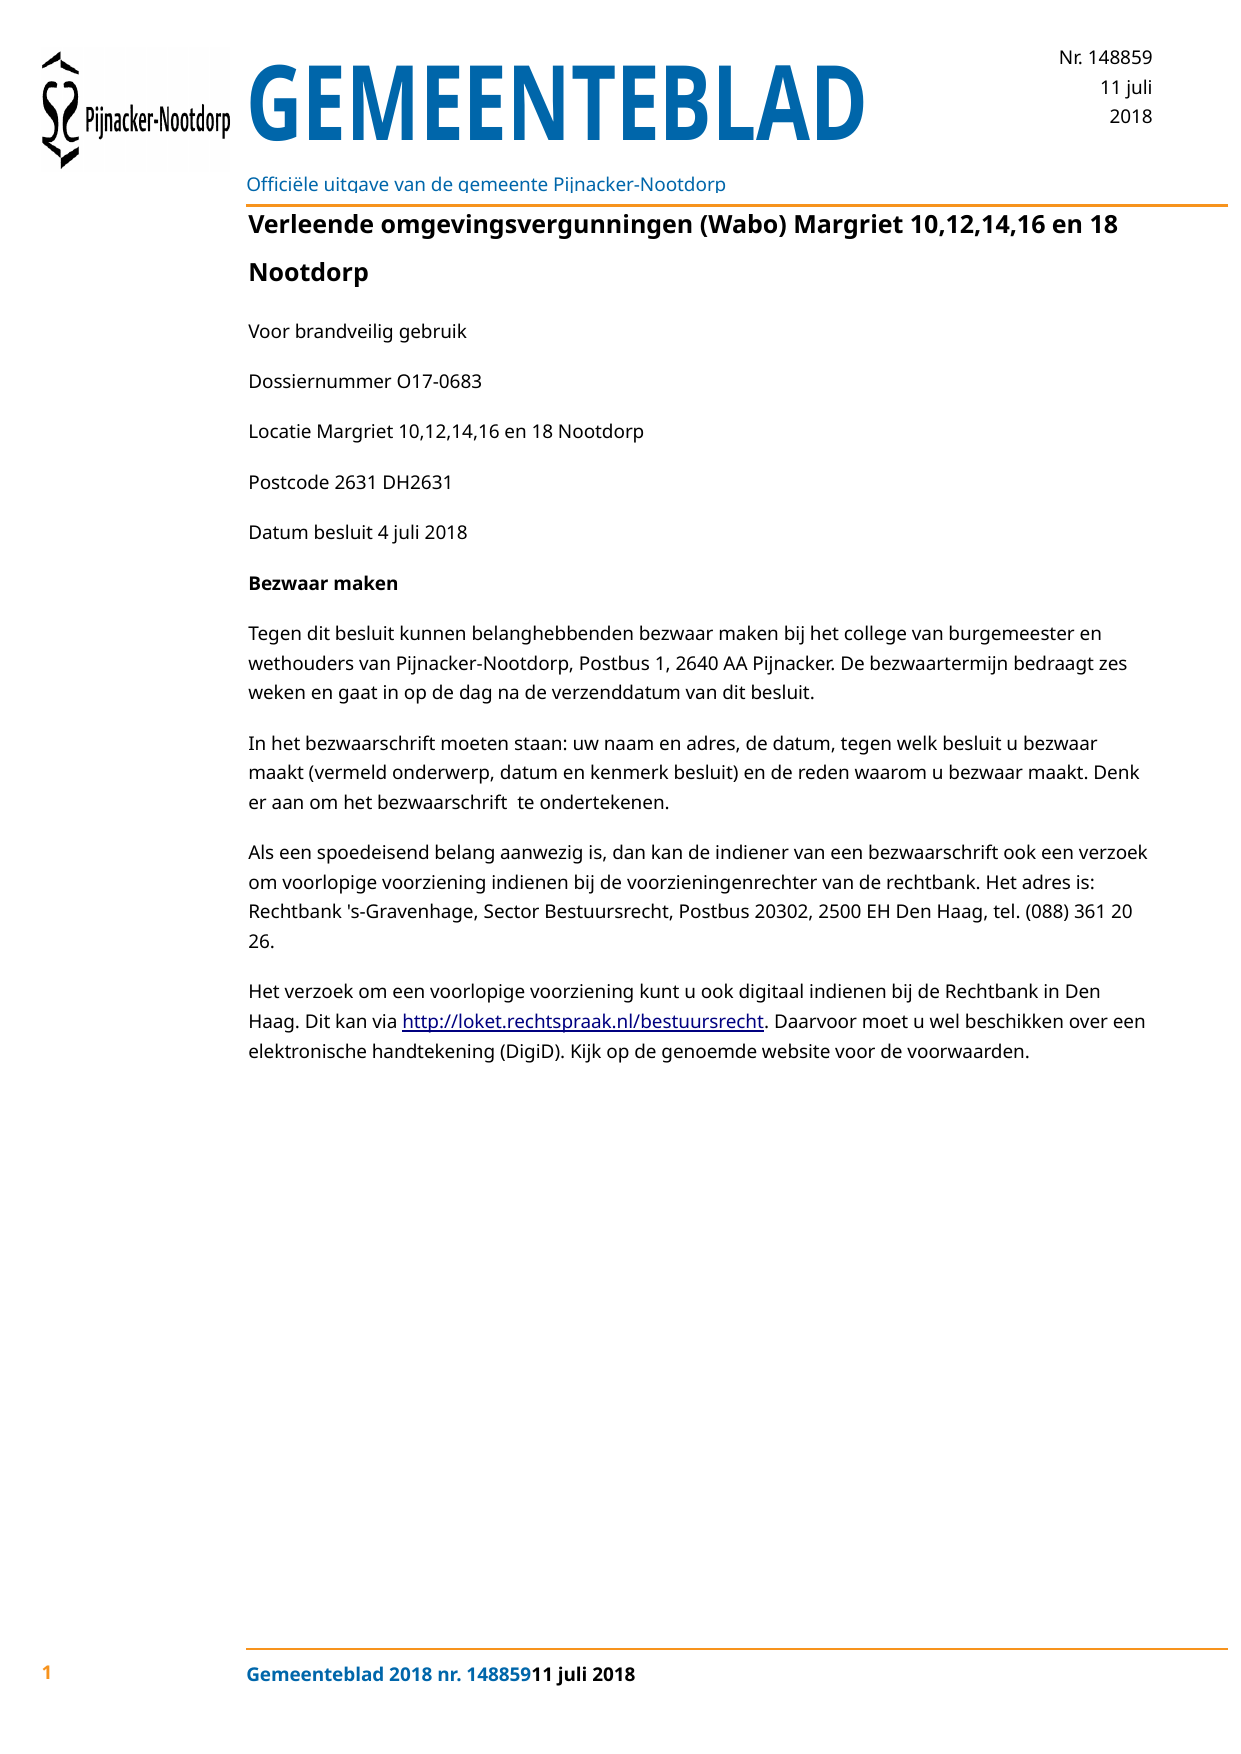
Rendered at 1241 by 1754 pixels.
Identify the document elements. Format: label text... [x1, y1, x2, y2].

picture [41, 47, 231, 172]
text In het bezwaarschrift moeten staan: uw naam en adres, de datum, tegen welk besluit u bezwaar maakt (vermeld onderwerp, datum en kenmerk besluit) en de reden waarom u bezwaar maakt. Denk er aan om het bezwaarschrift te ondertekenen. [248, 730, 1152, 815]
text Dossiernummer O17-0683 [248, 368, 1152, 394]
text Het verzoek om een voorlopige voorziening kunt u ook digitaal indienen bij de Rechtbank in Den Haag. Dit kan via http://loket.rechtspraak.nl/bestuursrecht. Daarvoor moet u wel beschikken over een elektronische handtekening (DigiD). Kijk op de genoemde website voor de voorwaarden. [248, 979, 1152, 1064]
text Locatie Margriet 10,12,14,16 en 18 Nootdorp [248, 419, 1152, 444]
text Als een spoedeisend belang aanwezig is, dan kan de indiener van een bezwaarschrift ook een verzoek om voorlopige voorziening indienen bij de voorzieningenrechter van de rechtbank. Het adres is: Rechtbank 's-Gravenhage, Sector Bestuursrecht, Postbus 20302, 2500 EH Den Haag, tel. (088) 361 20 26. [248, 839, 1152, 954]
text Bezwaar maken [248, 570, 1152, 596]
text Postcode 2631 DH2631 [248, 469, 1152, 495]
text Verleende omgevingsvergunningen (Wabo) Margriet 10,12,14,16 en 18 Nootdorp [248, 207, 1152, 288]
text Tegen dit besluit kunnen belanghebbenden bezwaar maken bij het college van burgemeester en wethouders van Pijnacker-Nootdorp, Postbus 1, 2640 AA Pijnacker. De bezwaartermijn bedraagt zes weken en gaat in op de dag na de verzenddatum van dit besluit. [248, 620, 1152, 705]
text Voor brandveilig gebruik [248, 318, 1152, 344]
text Datum besluit 4 juli 2018 [248, 519, 1152, 545]
